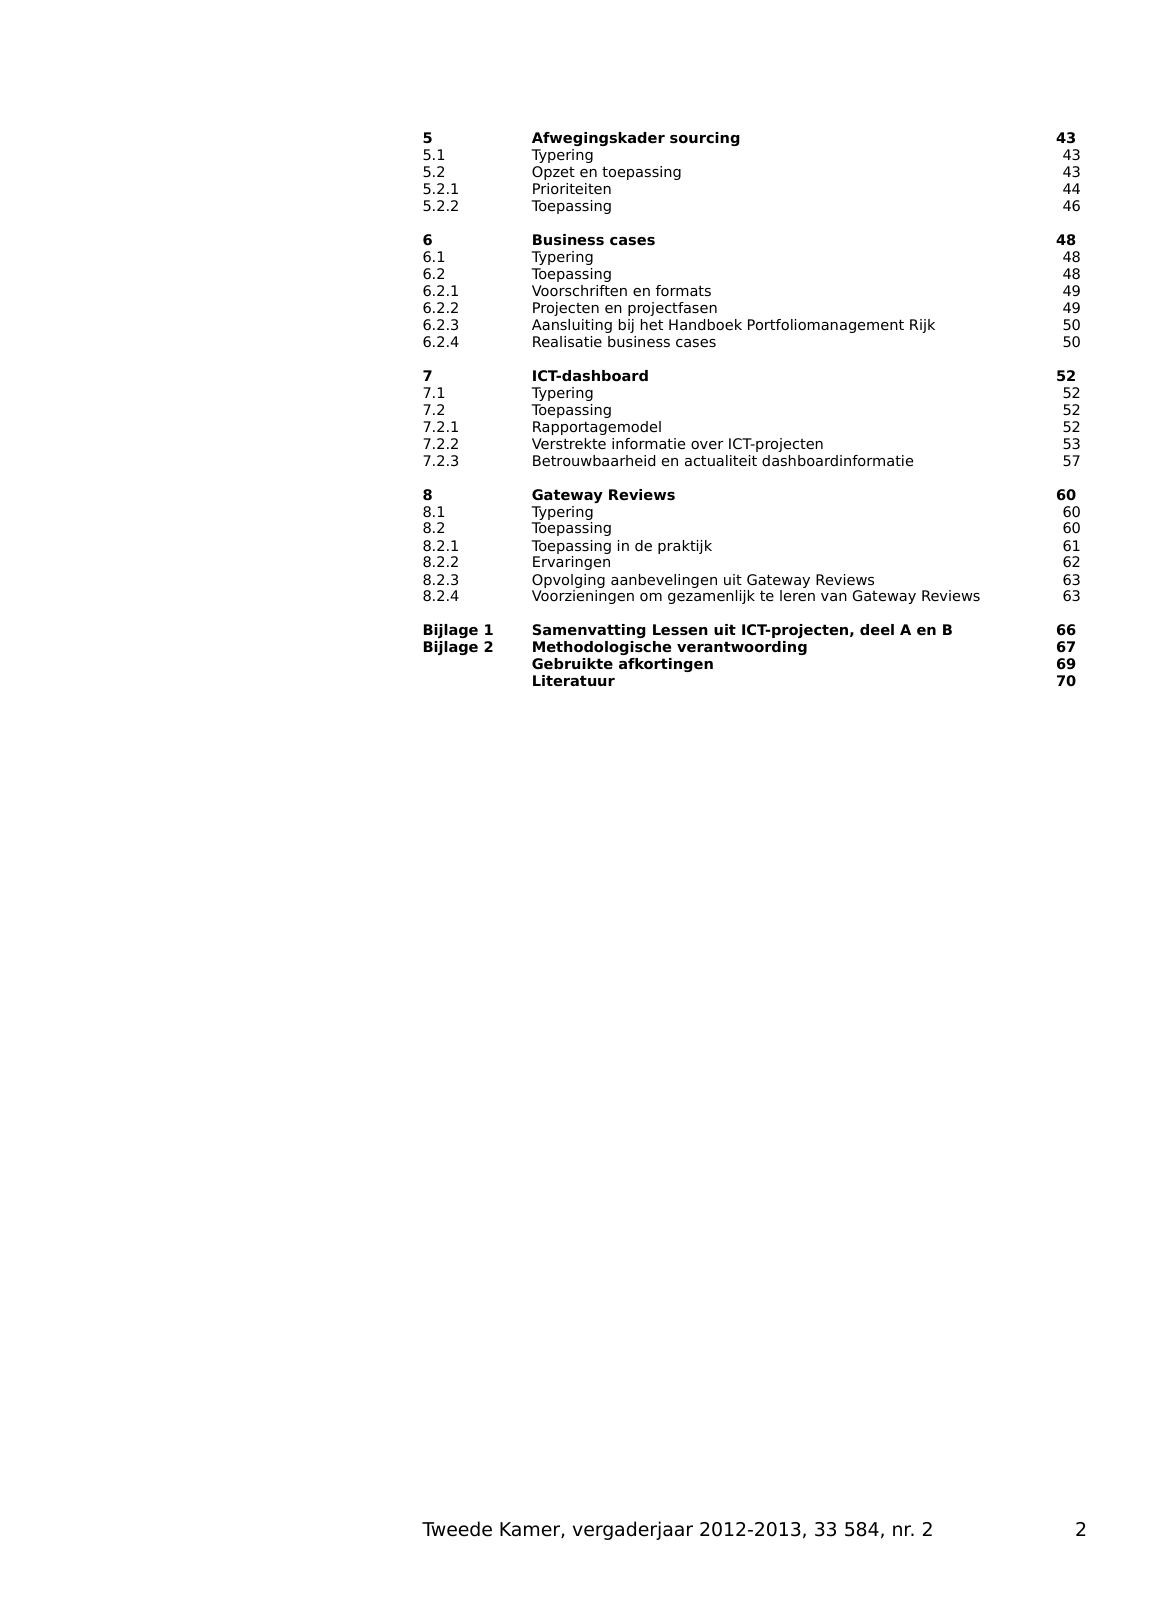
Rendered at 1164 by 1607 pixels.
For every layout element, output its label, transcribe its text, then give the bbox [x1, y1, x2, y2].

table_cell 62 [1028, 554, 1087, 571]
table_cell 67 [1028, 639, 1087, 656]
table_cell 66 [1028, 622, 1087, 639]
table_cell 8.2 [422, 520, 526, 537]
table_cell 44 [1028, 181, 1087, 198]
table_cell Betrouwbaarheid en actualiteit dashboardinformatie [526, 453, 1028, 469]
table_cell 8.2.4 [422, 588, 526, 605]
table_cell Typering [526, 147, 1028, 164]
table_cell 5.2 [422, 164, 526, 181]
table_cell 43 [1028, 147, 1087, 164]
table_cell Voorzieningen om gezamenlijk te leren van Gateway Reviews [526, 588, 1028, 605]
table_cell 46 [1028, 198, 1087, 215]
table_cell Prioriteiten [526, 181, 1028, 198]
table_cell 63 [1028, 571, 1087, 588]
table_cell [422, 470, 526, 486]
table_cell Projecten en projectfasen [526, 300, 1028, 317]
table_cell Toepassing in de praktijk [526, 538, 1028, 554]
table_cell 53 [1028, 436, 1087, 452]
table_cell Realisatie business cases [526, 334, 1028, 351]
table_cell Aansluiting bij het Handboek Portfoliomanagement Rijk [526, 317, 1028, 334]
table_cell 6 [422, 232, 526, 249]
table_cell 52 [1028, 419, 1087, 436]
table_cell 48 [1028, 249, 1087, 266]
table_cell 6.2.1 [422, 283, 526, 300]
table_cell 50 [1028, 334, 1087, 351]
table_cell 7.1 [422, 385, 526, 402]
table_cell 57 [1028, 453, 1087, 469]
table_cell Bijlage 2 [422, 639, 526, 656]
table_cell 60 [1028, 504, 1087, 520]
table_cell Opvolging aanbevelingen uit Gateway Reviews [526, 571, 1028, 588]
table_cell [526, 215, 1028, 232]
table_cell [422, 656, 526, 673]
table_cell 52 [1028, 368, 1087, 384]
table_cell [526, 605, 1028, 622]
table_cell 8.2.1 [422, 538, 526, 554]
table_cell 8.2.3 [422, 571, 526, 588]
table_cell 6.2 [422, 266, 526, 283]
table_cell [1028, 605, 1087, 622]
table_cell Toepassing [526, 198, 1028, 215]
table_cell Toepassing [526, 266, 1028, 283]
table_cell 6.1 [422, 249, 526, 266]
table_cell 5.2.2 [422, 198, 526, 215]
table_cell 6.2.2 [422, 300, 526, 317]
table_cell 8.1 [422, 504, 526, 520]
table_cell Typering [526, 385, 1028, 402]
table_cell 52 [1028, 402, 1087, 418]
table_cell 49 [1028, 283, 1087, 300]
table_cell Opzet en toepassing [526, 164, 1028, 181]
table_cell [422, 673, 526, 690]
table_cell [422, 215, 526, 232]
table_cell [1028, 215, 1087, 232]
table_cell 5 [422, 130, 526, 147]
table_cell 60 [1028, 520, 1087, 537]
table_cell 5.2.1 [422, 181, 526, 198]
table_cell [422, 351, 526, 368]
table_cell 43 [1028, 164, 1087, 181]
table_cell Literatuur [526, 673, 1028, 690]
table_cell Typering [526, 249, 1028, 266]
table_cell 8.2.2 [422, 554, 526, 571]
table_cell Typering [526, 504, 1028, 520]
table_cell [422, 605, 526, 622]
table_cell 8 [422, 486, 526, 503]
table_cell [526, 470, 1028, 486]
table_cell Gateway Reviews [526, 486, 1028, 503]
table_cell 7.2.1 [422, 419, 526, 436]
table_cell ICT-dashboard [526, 368, 1028, 384]
table_cell 6.2.4 [422, 334, 526, 351]
table_cell 6.2.3 [422, 317, 526, 334]
table_cell [526, 351, 1028, 368]
table_cell 61 [1028, 538, 1087, 554]
table_cell [1028, 470, 1087, 486]
table_cell Business cases [526, 232, 1028, 249]
table_cell Voorschriften en formats [526, 283, 1028, 300]
table_cell 60 [1028, 486, 1087, 503]
table_cell Methodologische verantwoording [526, 639, 1028, 656]
table_cell 49 [1028, 300, 1087, 317]
table_cell 48 [1028, 266, 1087, 283]
table_cell Samenvatting Lessen uit ICT-projecten, deel A en B [526, 622, 1028, 639]
table_cell 5.1 [422, 147, 526, 164]
table_cell 7 [422, 368, 526, 384]
table_cell 7.2.3 [422, 453, 526, 469]
table_cell Bijlage 1 [422, 622, 526, 639]
table_cell 70 [1028, 673, 1087, 690]
table_cell Afwegingskader sourcing [526, 130, 1028, 147]
table_cell Rapportagemodel [526, 419, 1028, 436]
table_cell 7.2 [422, 402, 526, 418]
table_cell Toepassing [526, 520, 1028, 537]
table_cell Verstrekte informatie over ICT-projecten [526, 436, 1028, 452]
table_cell Gebruikte afkortingen [526, 656, 1028, 673]
table_cell Ervaringen [526, 554, 1028, 571]
table_cell 43 [1028, 130, 1087, 147]
table_cell 48 [1028, 232, 1087, 249]
table_cell 52 [1028, 385, 1087, 402]
table_cell 69 [1028, 656, 1087, 673]
table_cell 7.2.2 [422, 436, 526, 452]
table_cell 63 [1028, 588, 1087, 605]
table_cell 50 [1028, 317, 1087, 334]
table_cell Toepassing [526, 402, 1028, 418]
table_cell [1028, 351, 1087, 368]
